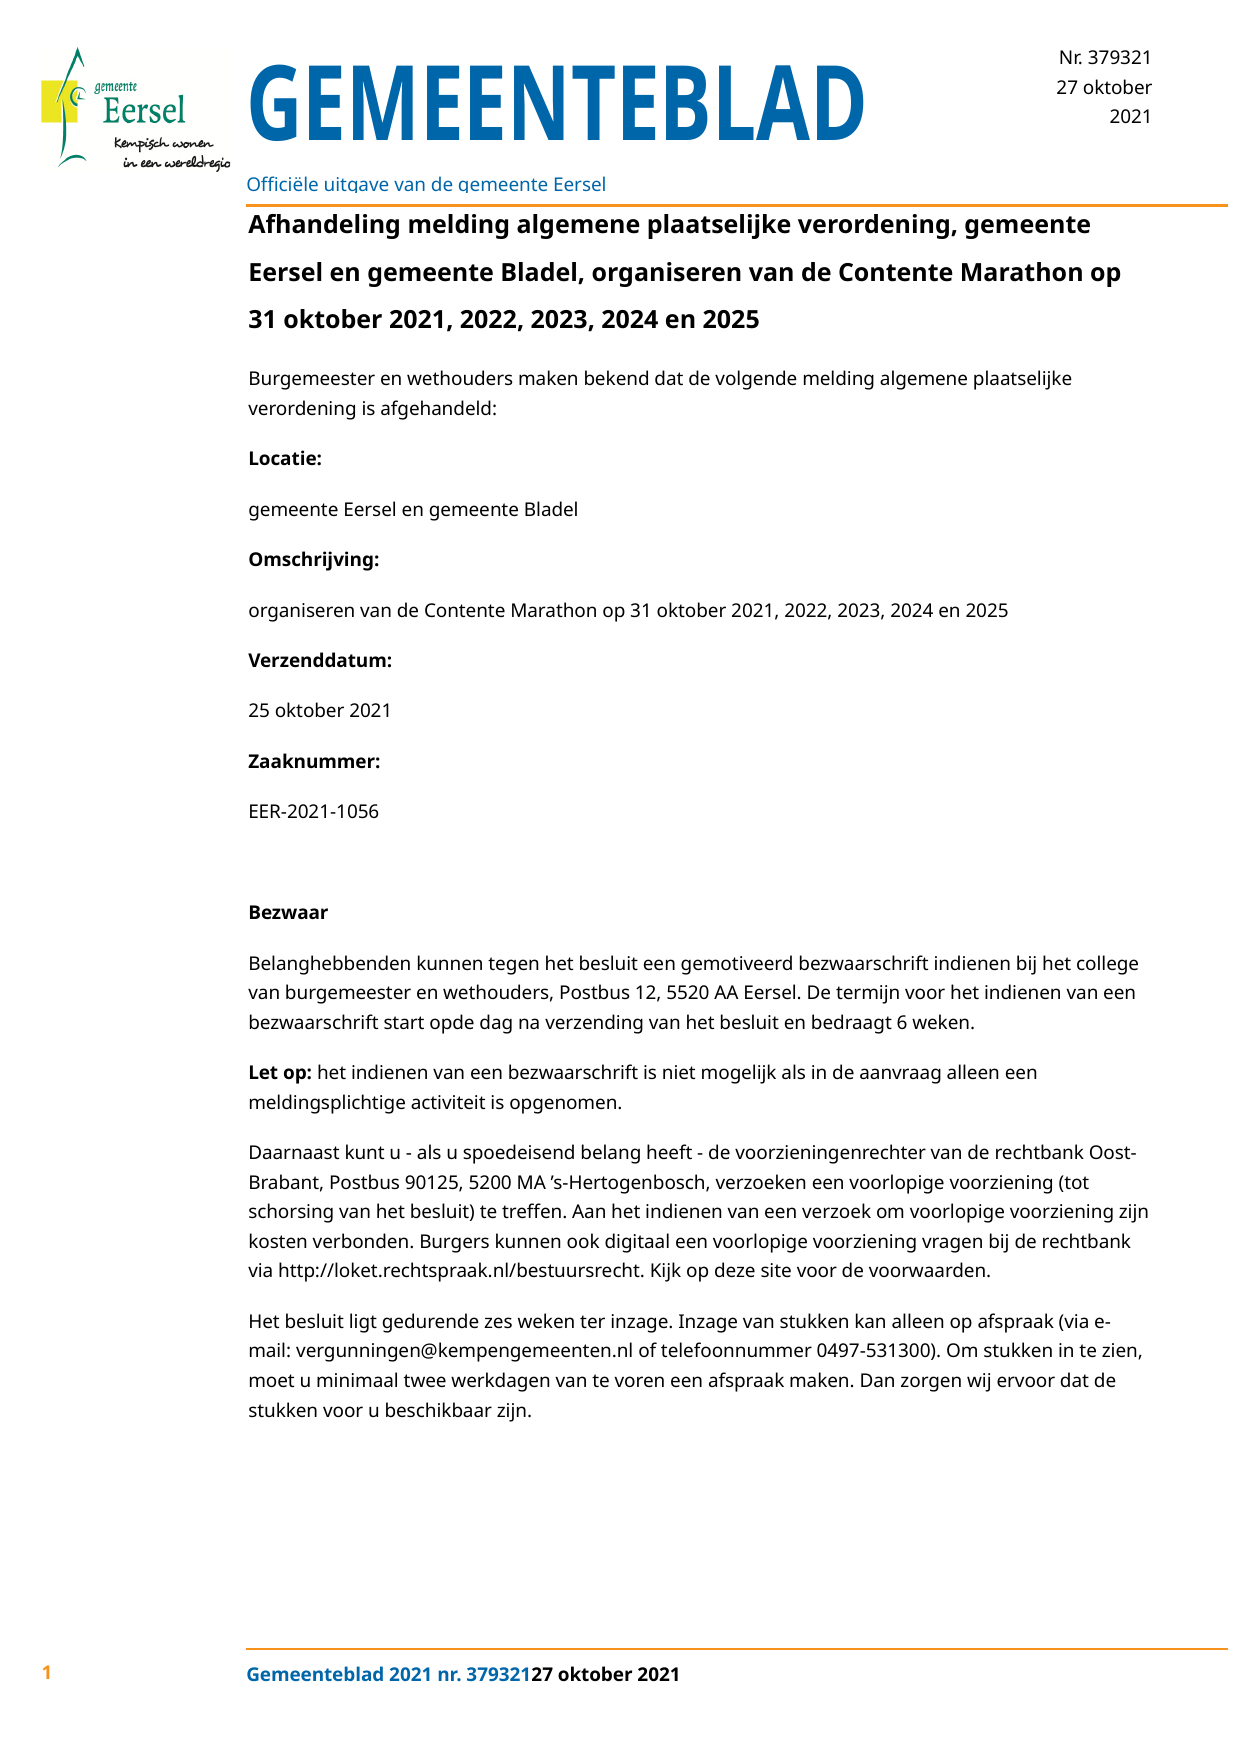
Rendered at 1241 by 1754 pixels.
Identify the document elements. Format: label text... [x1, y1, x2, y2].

text Bezwaar [248, 899, 1152, 925]
text gemeente Eersel en gemeente Bladel [248, 496, 1152, 522]
text 25 oktober 2021 [248, 698, 1152, 723]
text Omschrijving: [248, 546, 1152, 572]
text Belanghebbenden kunnen tegen het besluit een gemotiveerd bezwaarschrift indienen bij het college van burgemeester en wethouders, Postbus 12, 5520 AA Eersel. De termijn voor het indienen van een bezwaarschrift start opde dag na verzending van het besluit en bedraagt 6 weken. [248, 950, 1152, 1034]
text EER-2021-1056 [248, 798, 1152, 824]
text organiseren van de Contente Marathon op 31 oktober 2021, 2022, 2023, 2024 en 2025 [248, 597, 1152, 622]
text Verzenddatum: [248, 647, 1152, 673]
text Locatie: [248, 446, 1152, 471]
text Burgemeester en wethouders maken bekend dat de volgende melding algemene plaatselijke verordening is afgehandeld: [248, 366, 1152, 421]
text Let op: het indienen van een bezwaarschrift is niet mogelijk als in de aanvraag alleen een meldingsplichtige activiteit is opgenomen. [248, 1059, 1152, 1114]
text Zaaknummer: [248, 748, 1152, 774]
text Daarnaast kunt u - als u spoedeisend belang heeft - de voorzieningenrechter van de rechtbank Oost-Brabant, Postbus 90125, 5200 MA ’s-Hertogenbosch, verzoeken een voorlopige voorziening (tot schorsing van het besluit) te treffen. Aan het indienen van een verzoek om voorlopige voorziening zijn kosten verbonden. Burgers kunnen ook digitaal een voorlopige voorziening vragen bij de rechtbank via http://loket.rechtspraak.nl/bestuursrecht. Kijk op deze site voor de voorwaarden. [248, 1139, 1152, 1283]
text Afhandeling melding algemene plaatselijke verordening, gemeente Eersel en gemeente Bladel, organiseren van de Contente Marathon op 31 oktober 2021, 2022, 2023, 2024 en 2025 [248, 207, 1152, 336]
picture [41, 47, 231, 172]
text Het besluit ligt gedurende zes weken ter inzage. Inzage van stukken kan alleen op afspraak (via e-mail: vergunningen@kempengemeenten.nl of telefoonnummer 0497-531300). Om stukken in te zien, moet u minimaal twee werkdagen van te voren een afspraak maken. Dan zorgen wij ervoor dat de stukken voor u beschikbaar zijn. [248, 1308, 1152, 1422]
